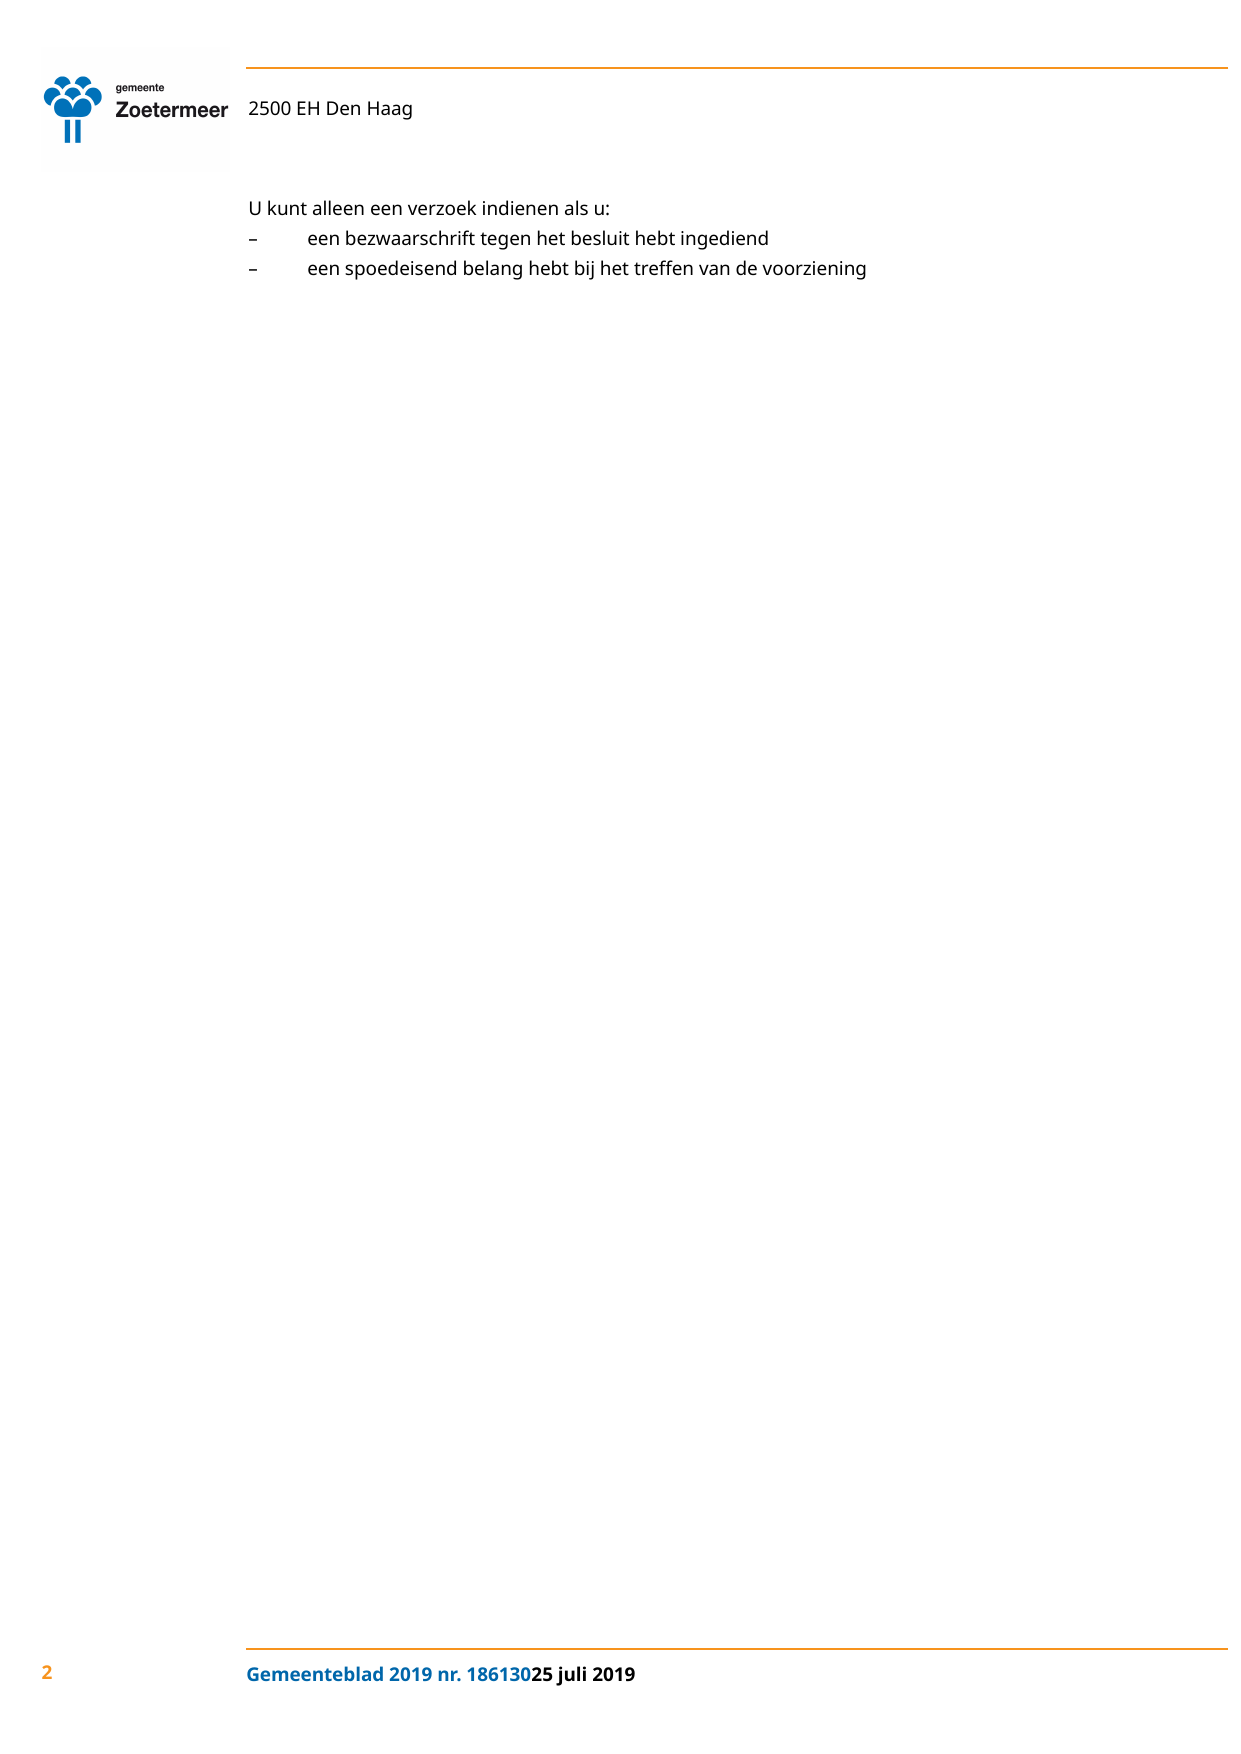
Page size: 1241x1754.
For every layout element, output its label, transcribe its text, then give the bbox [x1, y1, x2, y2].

text 2500 EH Den Haag [248, 95, 1152, 121]
picture [41, 47, 231, 172]
list een spoedeisend belang hebt bij het treffen van de voorziening [248, 255, 1152, 281]
list een bezwaarschrift tegen het besluit hebt ingediend [248, 225, 1152, 251]
text U kunt alleen een verzoek indienen als u: [248, 196, 1152, 221]
